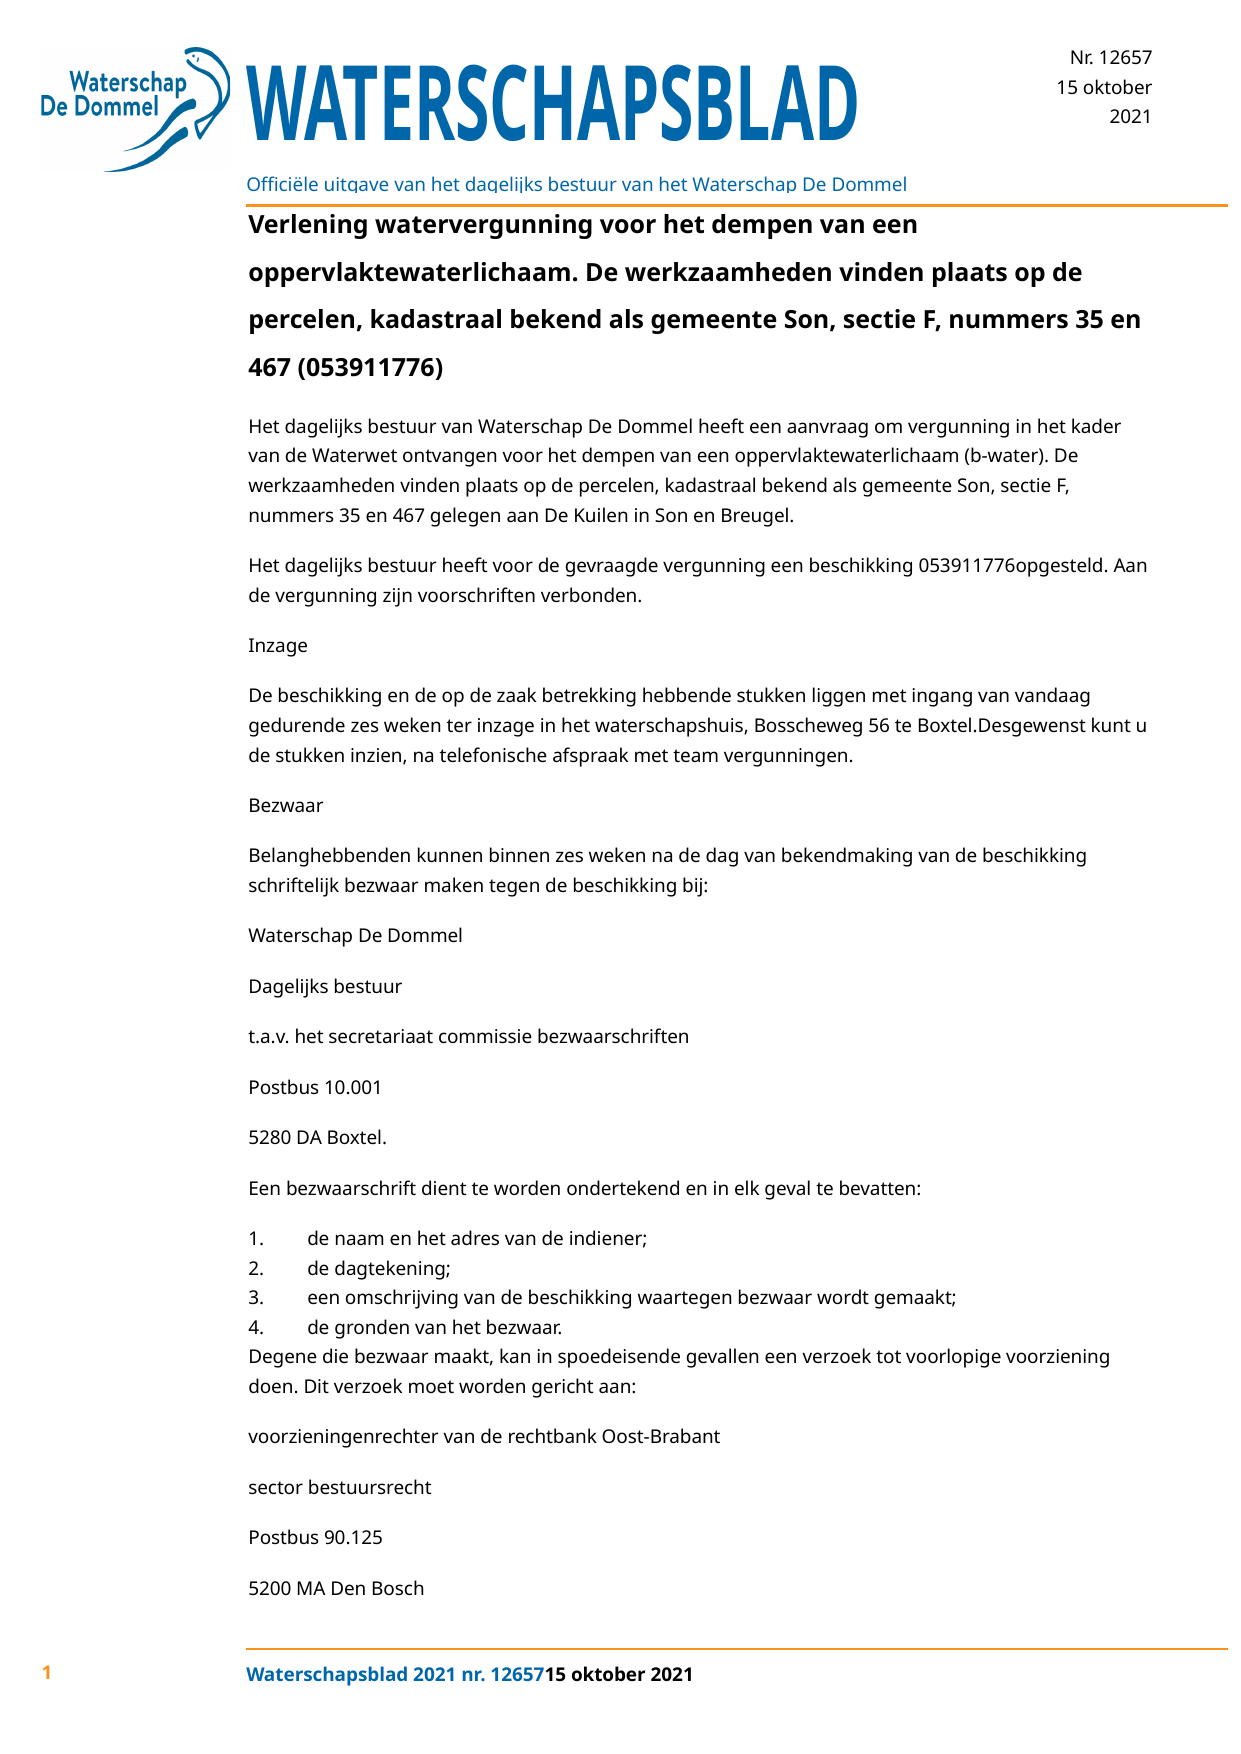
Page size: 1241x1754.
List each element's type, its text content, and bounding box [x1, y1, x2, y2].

list de naam en het adres van de indiener; [248, 1225, 1152, 1251]
list een omschrijving van de beschikking waartegen bezwaar wordt gemaakt; [248, 1284, 1152, 1310]
text Het dagelijks bestuur heeft voor de gevraagde vergunning een beschikking 053911776opgesteld. Aan de vergunning zijn voorschriften verbonden. [248, 552, 1152, 608]
picture [198, 118, 210, 131]
text Waterschap De Dommel [248, 923, 1152, 948]
text t.a.v. het secretariaat commissie bezwaarschriften [248, 1023, 1152, 1049]
picture [204, 47, 231, 76]
text voorzieningenrechter van de rechtbank Oost-Brabant [248, 1423, 1152, 1449]
text De beschikking en de op de zaak betrekking hebbende stukken liggen met ingang van vandaag gedurende zes weken ter inzage in het waterschapshuis, Bosscheweg 56 te Boxtel.Desgewenst kunt u de stukken inzien, na telefonische afspraak met team vergunningen. [248, 683, 1152, 768]
picture [41, 47, 231, 172]
text Verlening watervergunning voor het dempen van een oppervlaktewaterlichaam. De werkzaamheden vinden plaats op de percelen, kadastraal bekend als gemeente Son, sectie F, nummers 35 en 467 (053911776) [248, 207, 1152, 384]
picture [45, 99, 51, 111]
list de dagtekening; [248, 1255, 1152, 1281]
list de gronden van het bezwaar. [248, 1314, 1152, 1340]
text Belanghebbenden kunnen binnen zes weken na de dag van bekendmaking van de beschikking schriftelijk bezwaar maken tegen de beschikking bij: [248, 843, 1152, 898]
text Inzage [248, 632, 1152, 658]
text sector bestuursrecht [248, 1474, 1152, 1500]
text Het dagelijks bestuur van Waterschap De Dommel heeft een aanvraag om vergunning in het kader van de Waterwet ontvangen voor het dempen van een oppervlaktewaterlichaam (b-water). De werkzaamheden vinden plaats op de percelen, kadastraal bekend als gemeente Son, sectie F, nummers 35 en 467 gelegen aan De Kuilen in Son en Breugel. [248, 413, 1152, 528]
text Postbus 10.001 [248, 1074, 1152, 1100]
text Degene die bezwaar maakt, kan in spoedeisende gevallen een verzoek tot voorlopige voorziening doen. Dit verzoek moet worden gericht aan: [248, 1343, 1152, 1399]
text Dagelijks bestuur [248, 973, 1152, 999]
text Bezwaar [248, 792, 1152, 818]
text Postbus 90.125 [248, 1524, 1152, 1550]
text 5280 DA Boxtel. [248, 1124, 1152, 1150]
text Een bezwaarschrift dient te worden ondertekend en in elk geval te bevatten: [248, 1175, 1152, 1201]
text 5200 MA Den Bosch [248, 1575, 1152, 1601]
